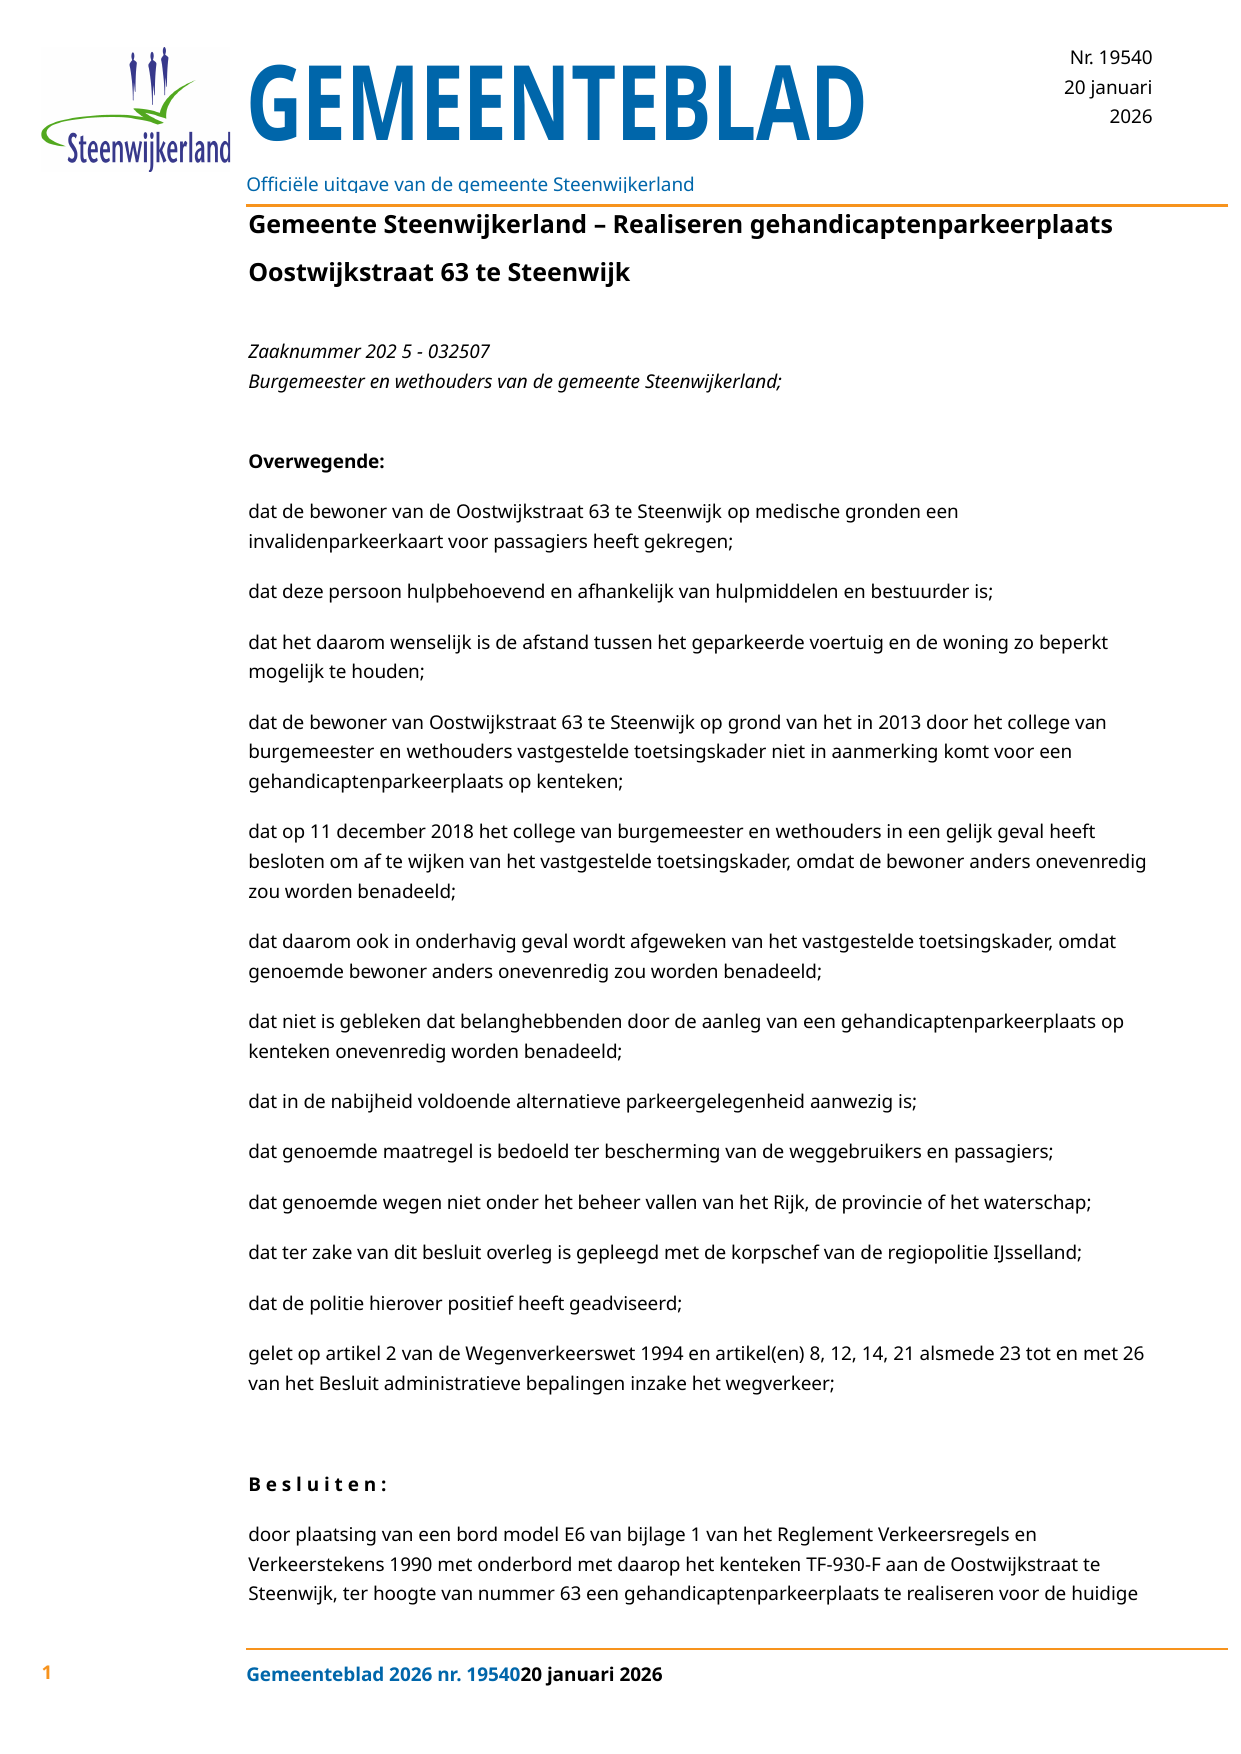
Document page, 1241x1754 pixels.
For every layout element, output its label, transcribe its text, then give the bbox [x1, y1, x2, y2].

text Gemeente Steenwijkerland – Realiseren gehandicaptenparkeerplaats Oostwijkstraat 63 te Steenwijk [248, 207, 1152, 288]
text dat genoemde maatregel is bedoeld ter bescherming van de weggebruikers en passagiers; [248, 1139, 1152, 1164]
text Overwegende: [248, 448, 1152, 474]
text dat daarom ook in onderhavig geval wordt afgeweken van het vastgestelde toetsingskader, omdat genoemde bewoner anders onevenredig zou worden benadeeld; [248, 928, 1152, 983]
text dat de bewoner van de Oostwijkstraat 63 te Steenwijk op medische gronden een invalidenparkeerkaart voor passagiers heeft gekregen; [248, 499, 1152, 554]
text B e s l u i t e n : [248, 1471, 1152, 1496]
text dat de politie hierover positief heeft geadviseerd; [248, 1290, 1152, 1316]
text dat in de nabijheid voldoende alternatieve parkeergelegenheid aanwezig is; [248, 1088, 1152, 1114]
text dat het daarom wenselijk is de afstand tussen het geparkeerde voertuig en de woning zo beperkt mogelijk te houden; [248, 629, 1152, 684]
text Zaaknummer 202 5 - 032507 [248, 339, 1152, 364]
text dat op 11 december 2018 het college van burgemeester en wethouders in een gelijk geval heeft besloten om af te wijken van het vastgestelde toetsingskader, omdat de bewoner anders onevenredig zou worden benadeeld; [248, 819, 1152, 903]
text dat de bewoner van Oostwijkstraat 63 te Steenwijk op grond van het in 2013 door het college van burgemeester en wethouders vastgestelde toetsingskader niet in aanmerking komt voor een gehandicaptenparkeerplaats op kenteken; [248, 709, 1152, 794]
text gelet op artikel 2 van de Wegenverkeerswet 1994 en artikel(en) 8, 12, 14, 21 alsmede 23 tot en met 26 van het Besluit administratieve bepalingen inzake het wegverkeer; [248, 1340, 1152, 1396]
text dat deze persoon hulpbehoevend en afhankelijk van hulpmiddelen en bestuurder is; [248, 579, 1152, 604]
text Burgemeester en wethouders van de gemeente Steenwijkerland; [248, 368, 1152, 394]
picture [41, 47, 231, 172]
text door plaatsing van een bord model E6 van bijlage 1 van het Reglement Verkeersregels en Verkeerstekens 1990 met onderbord met daarop het kenteken TF-930-F aan de Oostwijkstraat te Steenwijk, ter hoogte van nummer 63 een gehandicaptenparkeerplaats te realiseren voor de huidige [248, 1521, 1152, 1606]
text dat genoemde wegen niet onder het beheer vallen van het Rijk, de provincie of het waterschap; [248, 1189, 1152, 1215]
text dat ter zake van dit besluit overleg is gepleegd met de korpschef van de regiopolitie IJsselland; [248, 1239, 1152, 1265]
text dat niet is gebleken dat belanghebbenden door de aanleg van een gehandicaptenparkeerplaats op kenteken onevenredig worden benadeeld; [248, 1008, 1152, 1063]
